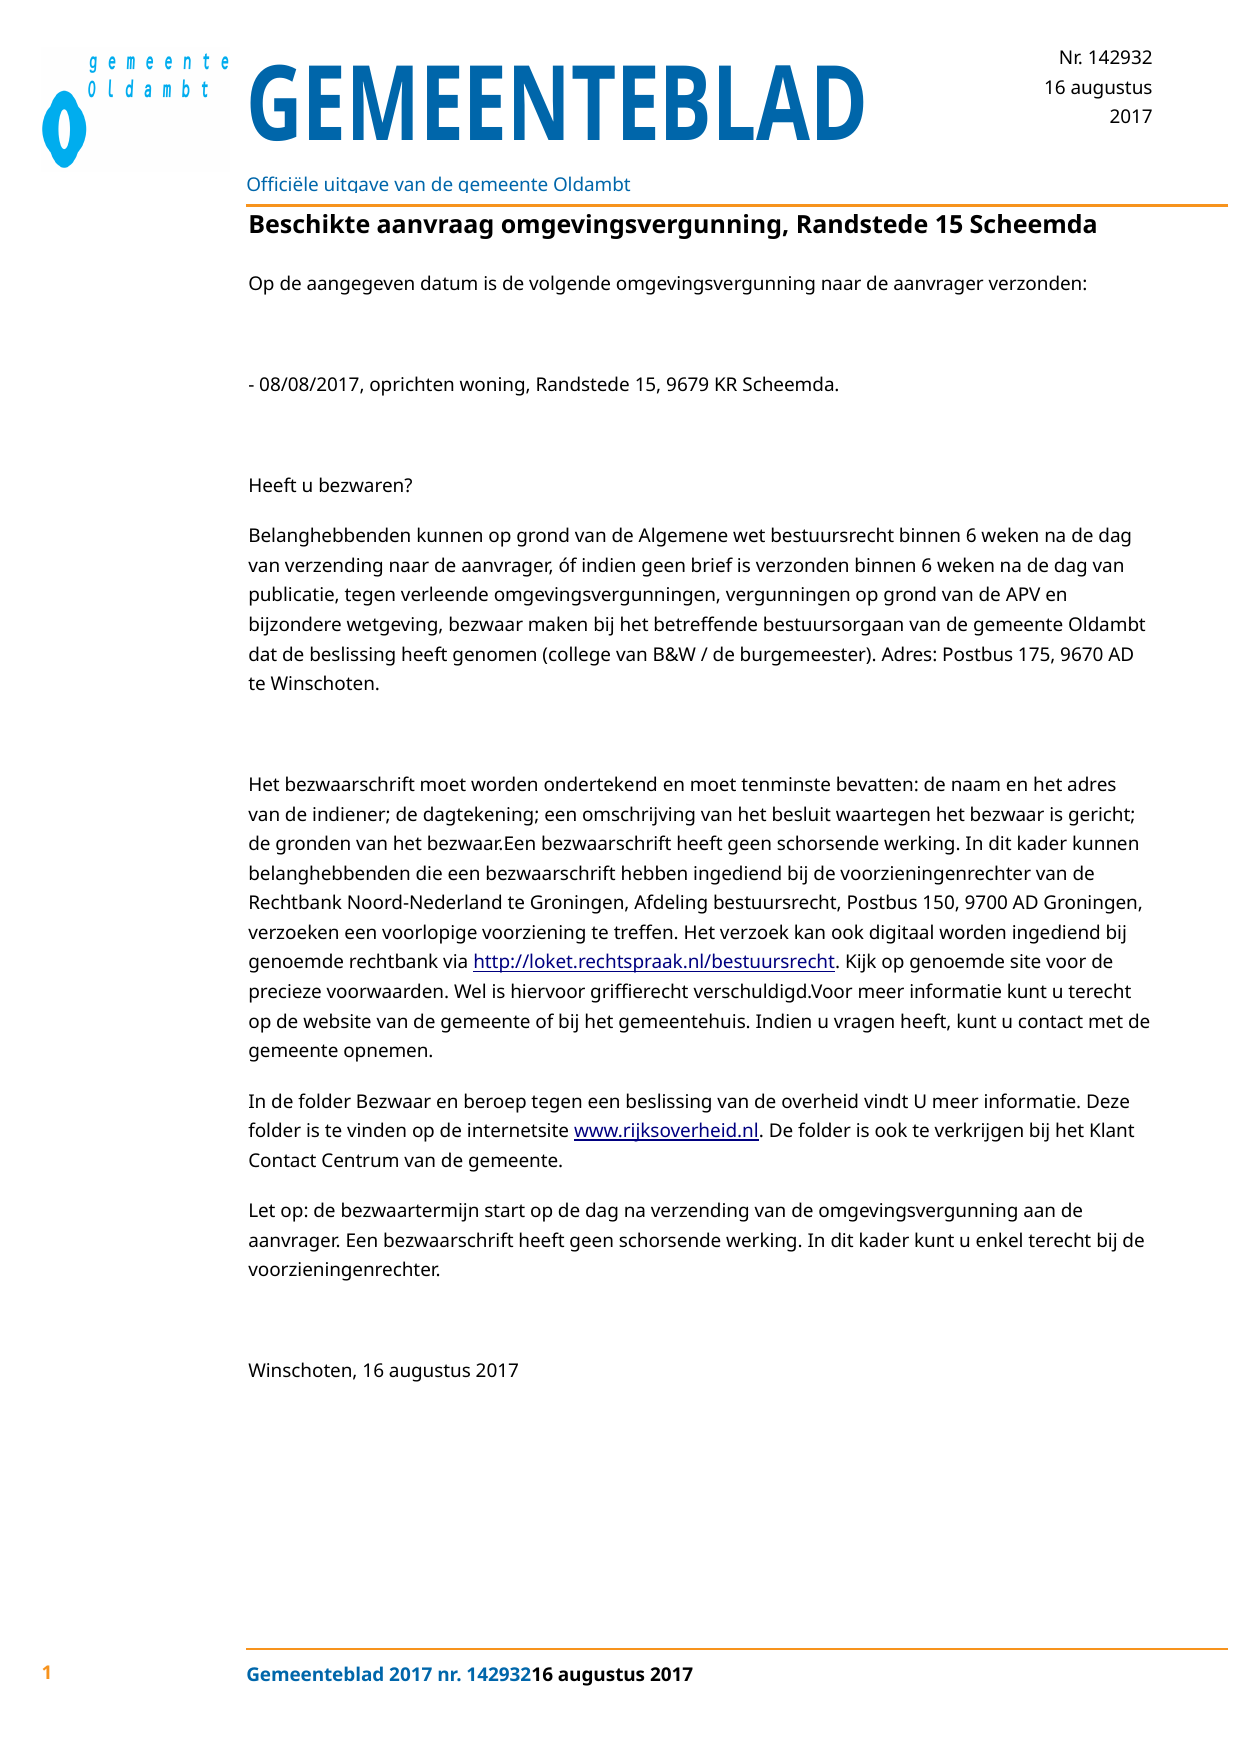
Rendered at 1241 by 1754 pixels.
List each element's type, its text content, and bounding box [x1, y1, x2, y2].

text - 08/08/2017, oprichten woning, Randstede 15, 9679 KR Scheemda. [248, 371, 1152, 397]
text Op de aangegeven datum is de volgende omgevingsvergunning naar de aanvrager verzonden: [248, 270, 1152, 296]
text Beschikte aanvraag omgevingsvergunning, Randstede 15 Scheemda [248, 207, 1152, 241]
picture [41, 47, 231, 172]
text Heeft u bezwaren? [248, 472, 1152, 498]
text Belanghebbenden kunnen op grond van de Algemene wet bestuursrecht binnen 6 weken na de dag van verzending naar de aanvrager, óf indien geen brief is verzonden binnen 6 weken na de dag van publicatie, tegen verleende omgevingsvergunningen, vergunningen op grond van de APV en bijzondere wetgeving, bezwaar maken bij het betreffende bestuursorgaan van de gemeente Oldambt dat de beslissing heeft genomen (college van B&W / de burgemeester). Adres: Postbus 175, 9670 AD te Winschoten. [248, 522, 1152, 696]
text Let op: de bezwaartermijn start op de dag na verzending van de omgevingsvergunning aan de aanvrager. Een bezwaarschrift heeft geen schorsende werking. In dit kader kunt u enkel terecht bij de voorzieningenrechter. [248, 1197, 1152, 1282]
text Het bezwaarschrift moet worden ondertekend en moet tenminste bevatten: de naam en het adres van de indiener; de dagtekening; een omschrijving van het besluit waartegen het bezwaar is gericht; de gronden van het bezwaar.Een bezwaarschrift heeft geen schorsende werking. In dit kader kunnen belanghebbenden die een bezwaarschrift hebben ingediend bij de voorzieningenrechter van de Rechtbank Noord-Nederland te Groningen, Afdeling bestuursrecht, Postbus 150, 9700 AD Groningen, verzoeken een voorlopige voorziening te treffen. Het verzoek kan ook digitaal worden ingediend bij genoemde rechtbank via http://loket.rechtspraak.nl/bestuursrecht. Kijk op genoemde site voor de precieze voorwaarden. Wel is hiervoor griffierecht verschuldigd.Voor meer informatie kunt u terecht op de website van de gemeente of bij het gemeentehuis. Indien u vragen heeft, kunt u contact met de gemeente opnemen. [248, 771, 1152, 1063]
text Winschoten, 16 augustus 2017 [248, 1357, 1152, 1383]
text In de folder Bezwaar en beroep tegen een beslissing van de overheid vindt U meer informatie. Deze folder is te vinden op de internetsite www.rijksoverheid.nl. De folder is ook te verkrijgen bij het Klant Contact Centrum van de gemeente. [248, 1088, 1152, 1173]
